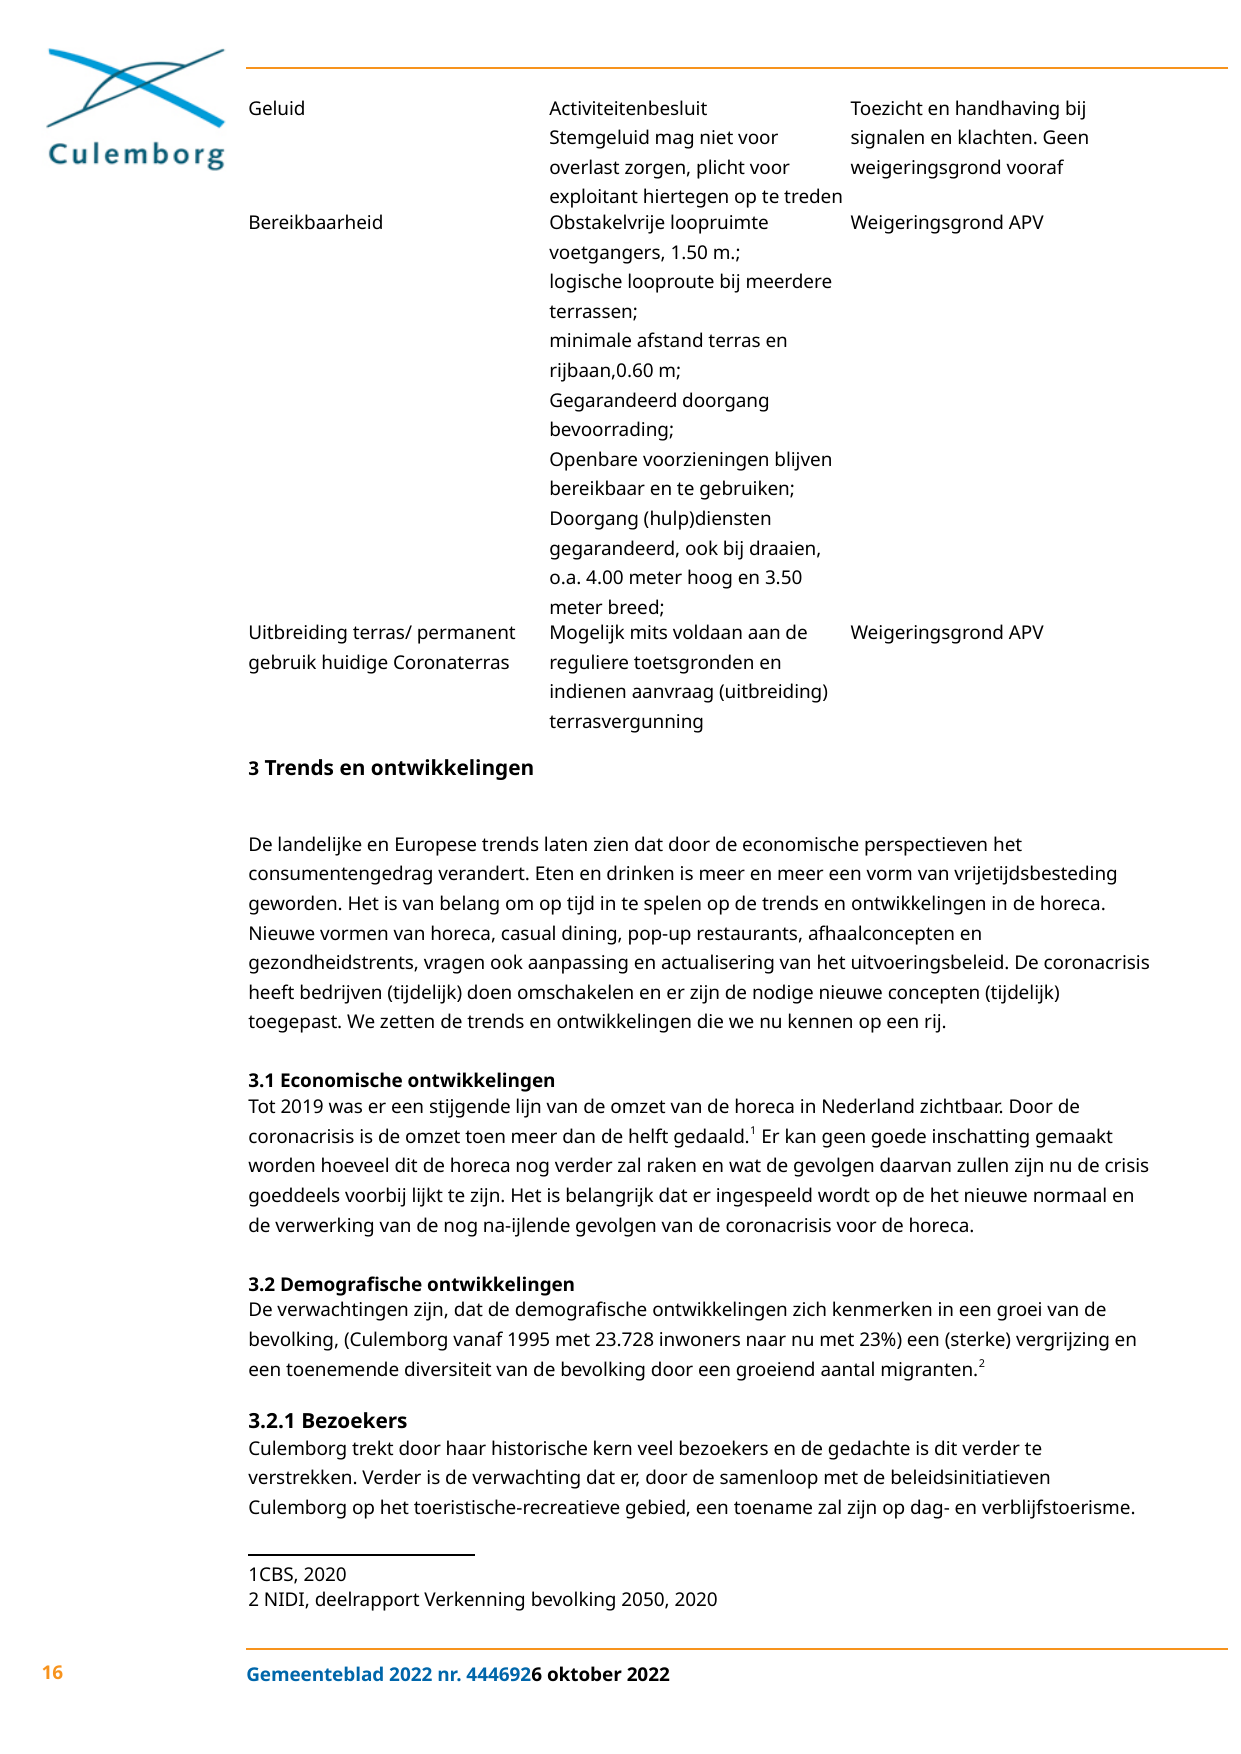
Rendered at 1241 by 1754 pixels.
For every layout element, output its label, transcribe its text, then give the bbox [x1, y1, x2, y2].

text Tot 2019 was er een stijgende lijn van de omzet van de horeca in Nederland zichtbaar. Door de coronacrisis is de omzet toen meer dan de helft gedaald. Er kan geen goede inschatting gemaakt worden hoeveel dit de horeca nog verder zal raken en wat de gevolgen daarvan zullen zijn nu de crisis goeddeels voorbij lijkt te zijn. Het is belangrijk dat er ingespeeld wordt op de het nieuwe normaal en de verwerking van de nog na-ijlende gevolgen van de coronacrisis voor de horeca. [248, 1093, 1152, 1237]
table_cell Weigeringsgrond APV [850, 209, 1152, 619]
text 3.2 Demografische ontwikkelingen [248, 1271, 1152, 1297]
text NIDI, deelrapport Verkenning bevolking 2050, 2020 [248, 1586, 1152, 1612]
table_cell Bereikbaarheid [248, 209, 549, 619]
text Culemborg trekt door haar historische kern veel bezoekers en de gedachte is dit verder te verstrekken. Verder is de verwachting dat er, door de samenloop met de beleidsinitiatieven Culemborg op het toeristische-recreatieve gebied, een toename zal zijn op dag- en verblijfstoerisme. [248, 1435, 1152, 1519]
text 3 Trends en ontwikkelingen [248, 753, 1152, 782]
table_cell Uitbreiding terras/ permanent gebruik huidige Coronaterras [248, 620, 549, 734]
text De landelijke en Europese trends laten zien dat door de economische perspectieven het consumentengedrag verandert. Eten en drinken is meer en meer een vorm van vrijetijdsbesteding geworden. Het is van belang om op tijd in te spelen op de trends en ontwikkelingen in de horeca. Nieuwe vormen van horeca, casual dining, pop-up restaurants, afhaalconcepten en gezondheidstrents, vragen ook aanpassing en actualisering van het uitvoeringsbeleid. De coronacrisis heeft bedrijven (tijdelijk) doen omschakelen en er zijn de nodige nieuwe concepten (tijdelijk) toegepast. We zetten de trends en ontwikkelingen die we nu kennen op een rij. [248, 831, 1152, 1034]
picture [41, 47, 231, 172]
text CBS, 2020 [248, 1561, 1152, 1586]
table_cell Obstakelvrije loopruimte voetgangers, 1.50 m.; logische looproute bij meerdere terrassen; minimale afstand terras en rijbaan,0.60 m; Gegarandeerd doorgang bevoorrading; Openbare voorzieningen blijven bereikbaar en te gebruiken; Doorgang (hulp)diensten gegarandeerd, ook bij draaien, o.a. 4.00 meter hoog en 3.50 meter breed; [549, 209, 850, 619]
table_cell Mogelijk mits voldaan aan de reguliere toetsgronden en indienen aanvraag (uitbreiding) terrasvergunning [549, 620, 850, 734]
table_cell Toezicht en handhaving bij signalen en klachten. Geen weigeringsgrond vooraf [850, 95, 1152, 209]
text De verwachtingen zijn, dat de demografische ontwikkelingen zich kenmerken in een groei van de bevolking, (Culemborg vanaf 1995 met 23.728 inwoners naar nu met 23%) een (sterke) vergrijzing en een toenemende diversiteit van de bevolking door een groeiend aantal migranten. [248, 1297, 1152, 1382]
table_cell Activiteitenbesluit Stemgeluid mag niet voor overlast zorgen, plicht voor exploitant hiertegen op te treden [549, 95, 850, 209]
text 3.1 Economische ontwikkelingen [248, 1068, 1152, 1093]
table_cell Weigeringsgrond APV [850, 620, 1152, 734]
text 3.2.1 Bezoekers [248, 1406, 1152, 1435]
table_cell Geluid [248, 95, 549, 209]
